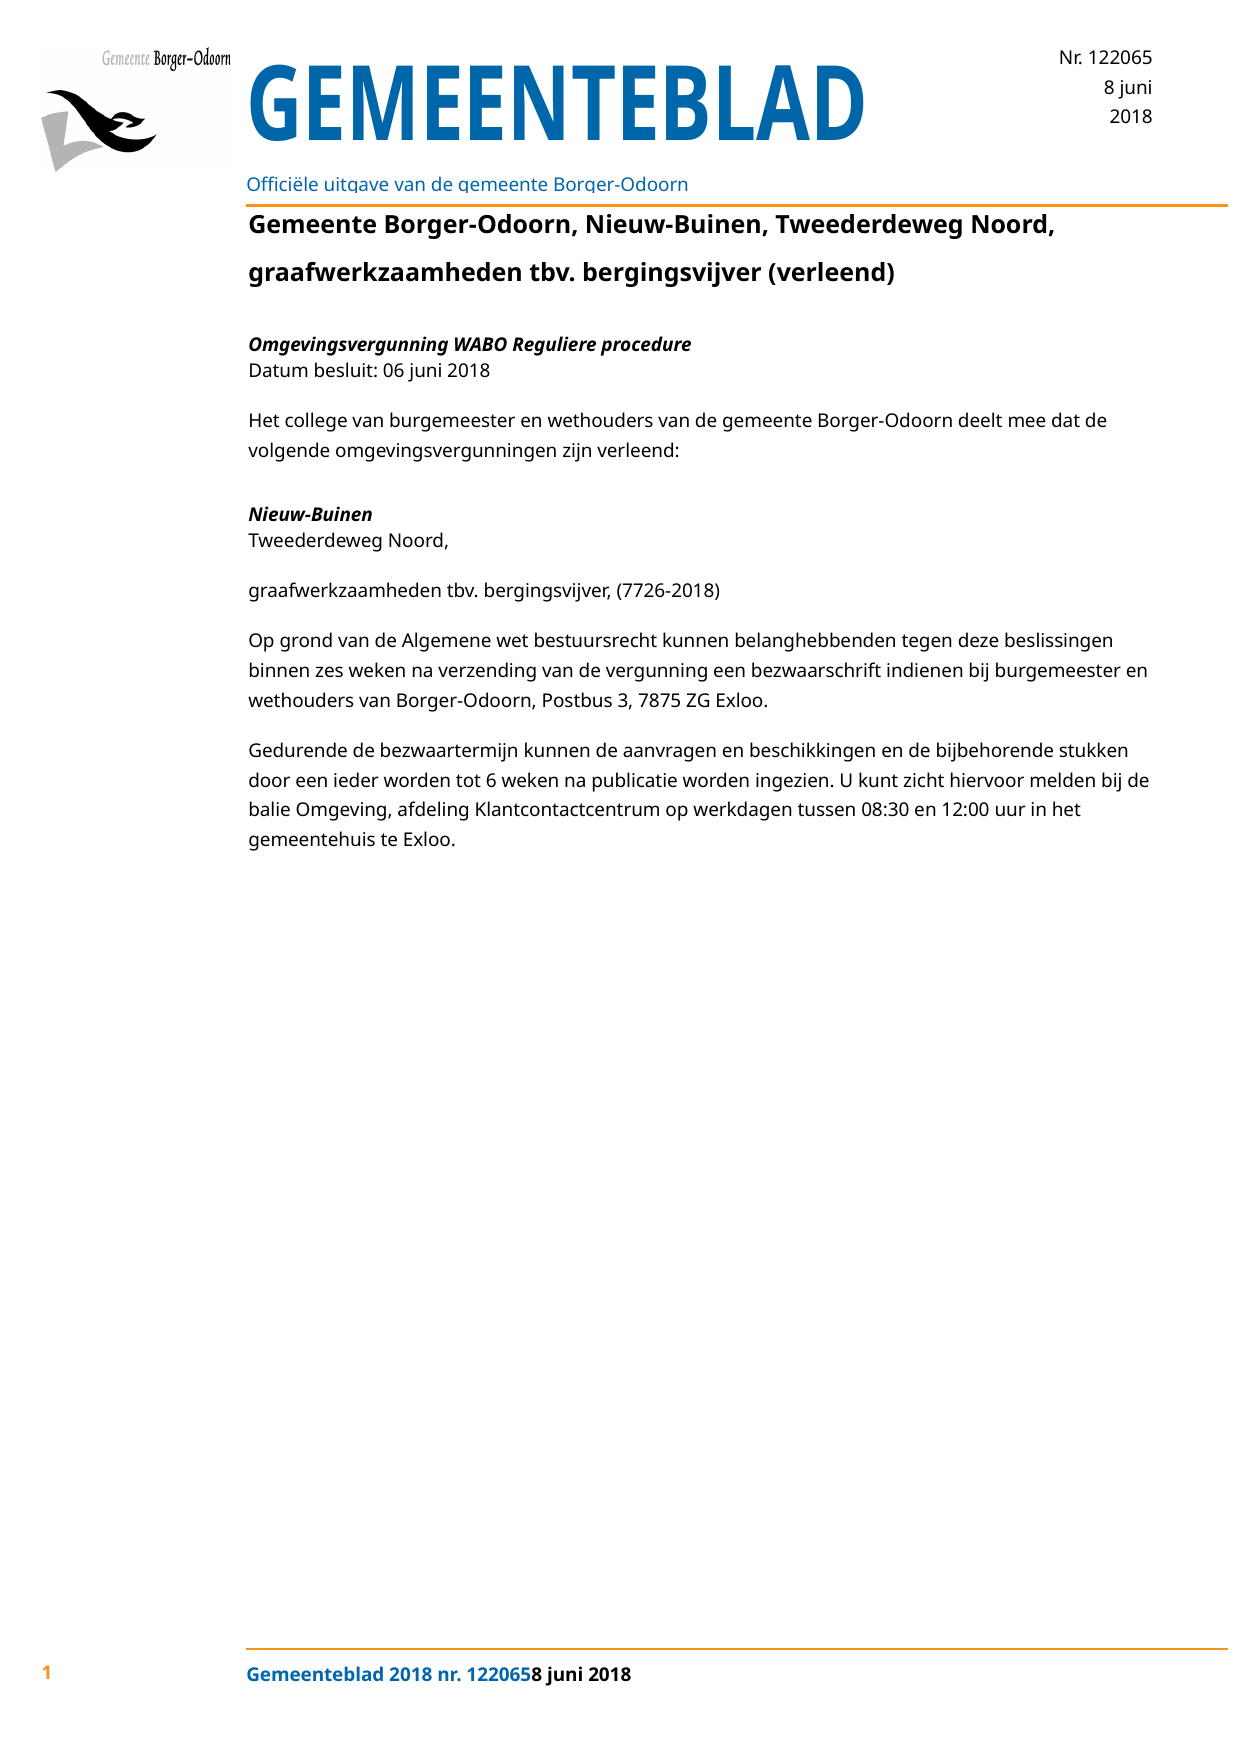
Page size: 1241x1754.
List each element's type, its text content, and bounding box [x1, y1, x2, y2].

text Datum besluit: 06 juni 2018 [248, 357, 1152, 383]
text Tweederdeweg Noord, [248, 527, 1152, 553]
text Op grond van de Algemene wet bestuursrecht kunnen belanghebbenden tegen deze beslissingen binnen zes weken na verzending van de vergunning een bezwaarschrift indienen bij burgemeester en wethouders van Borger-Odoorn, Postbus 3, 7875 ZG Exloo. [248, 628, 1152, 713]
text Gedurende de bezwaartermijn kunnen de aanvragen en beschikkingen en de bijbehorende stukken door een ieder worden tot 6 weken na publicatie worden ingezien. U kunt zicht hiervoor melden bij de balie Omgeving, afdeling Klantcontactcentrum op werkdagen tussen 08:30 en 12:00 uur in het gemeentehuis te Exloo. [248, 737, 1152, 852]
text Nieuw-Buinen [248, 501, 1152, 527]
text Het college van burgemeester en wethouders van de gemeente Borger-Odoorn deelt mee dat de volgende omgevingsvergunningen zijn verleend: [248, 408, 1152, 463]
text graafwerkzaamheden tbv. bergingsvijver, (7726-2018) [248, 577, 1152, 603]
text Gemeente Borger-Odoorn, Nieuw-Buinen, Tweederdeweg Noord, graafwerkzaamheden tbv. bergingsvijver (verleend) [248, 207, 1152, 288]
text Omgevingsvergunning WABO Reguliere procedure [248, 331, 1152, 357]
picture [41, 47, 231, 172]
